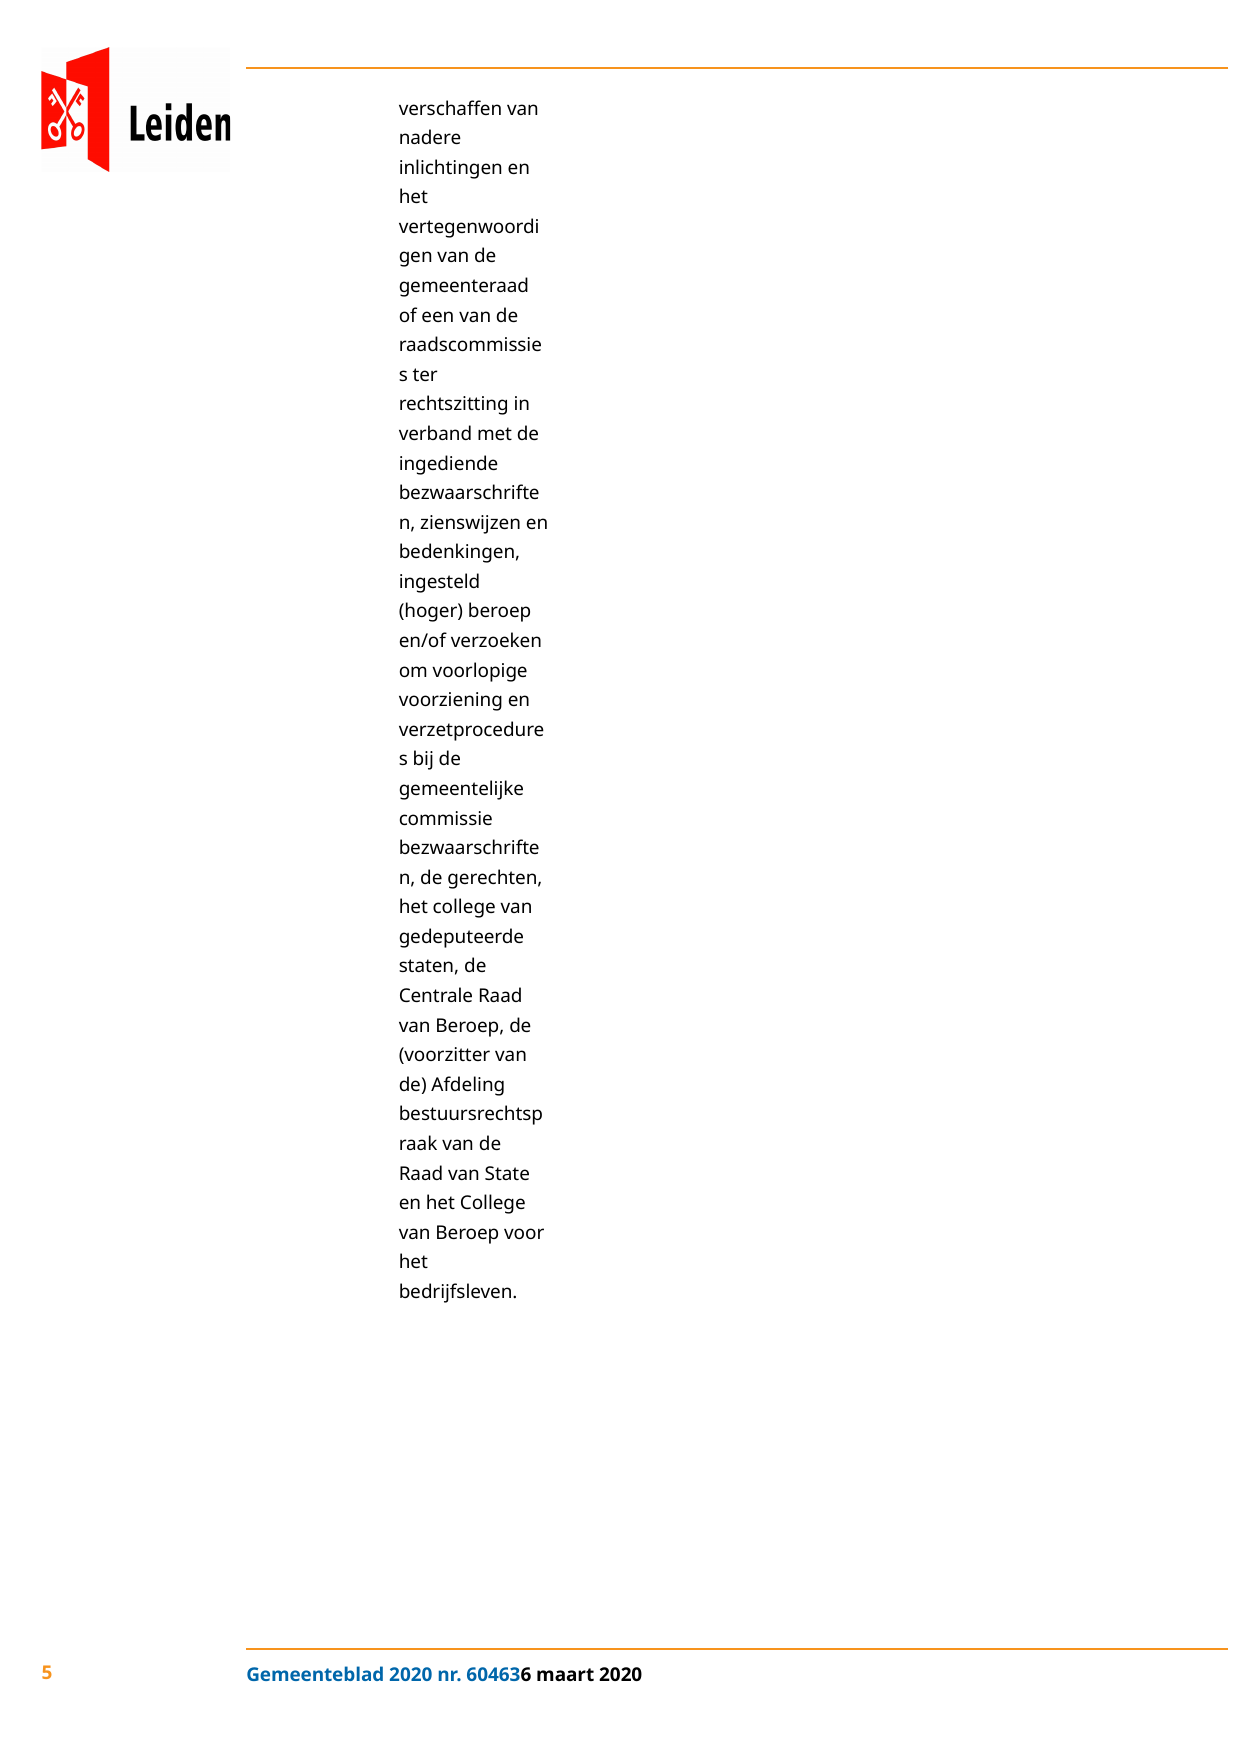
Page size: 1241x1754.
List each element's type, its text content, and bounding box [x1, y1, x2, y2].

table_cell verschaffen van nadere inlichtingen en het vertegenwoordigen van de gemeenteraad of een van de raadscommissies ter rechtszitting in verband met de ingediende bezwaarschriften, zienswijzen en bedenkingen, ingesteld (hoger) beroep en/of verzoeken om voorlopige voorziening en verzetprocedures bij de gemeentelijke commissie bezwaarschriften, de gerechten, het college van gedeputeerde staten, de Centrale Raad van Beroep, de (voorzitter van de) Afdeling bestuursrechtspraak van de Raad van State en het College van Beroep voor het bedrijfsleven. [399, 95, 549, 1304]
table_cell [549, 95, 700, 1304]
picture [41, 47, 231, 172]
table_cell [700, 95, 850, 1304]
table_cell [850, 95, 1001, 1304]
table_cell [1001, 95, 1152, 1304]
table_cell [248, 95, 398, 1304]
